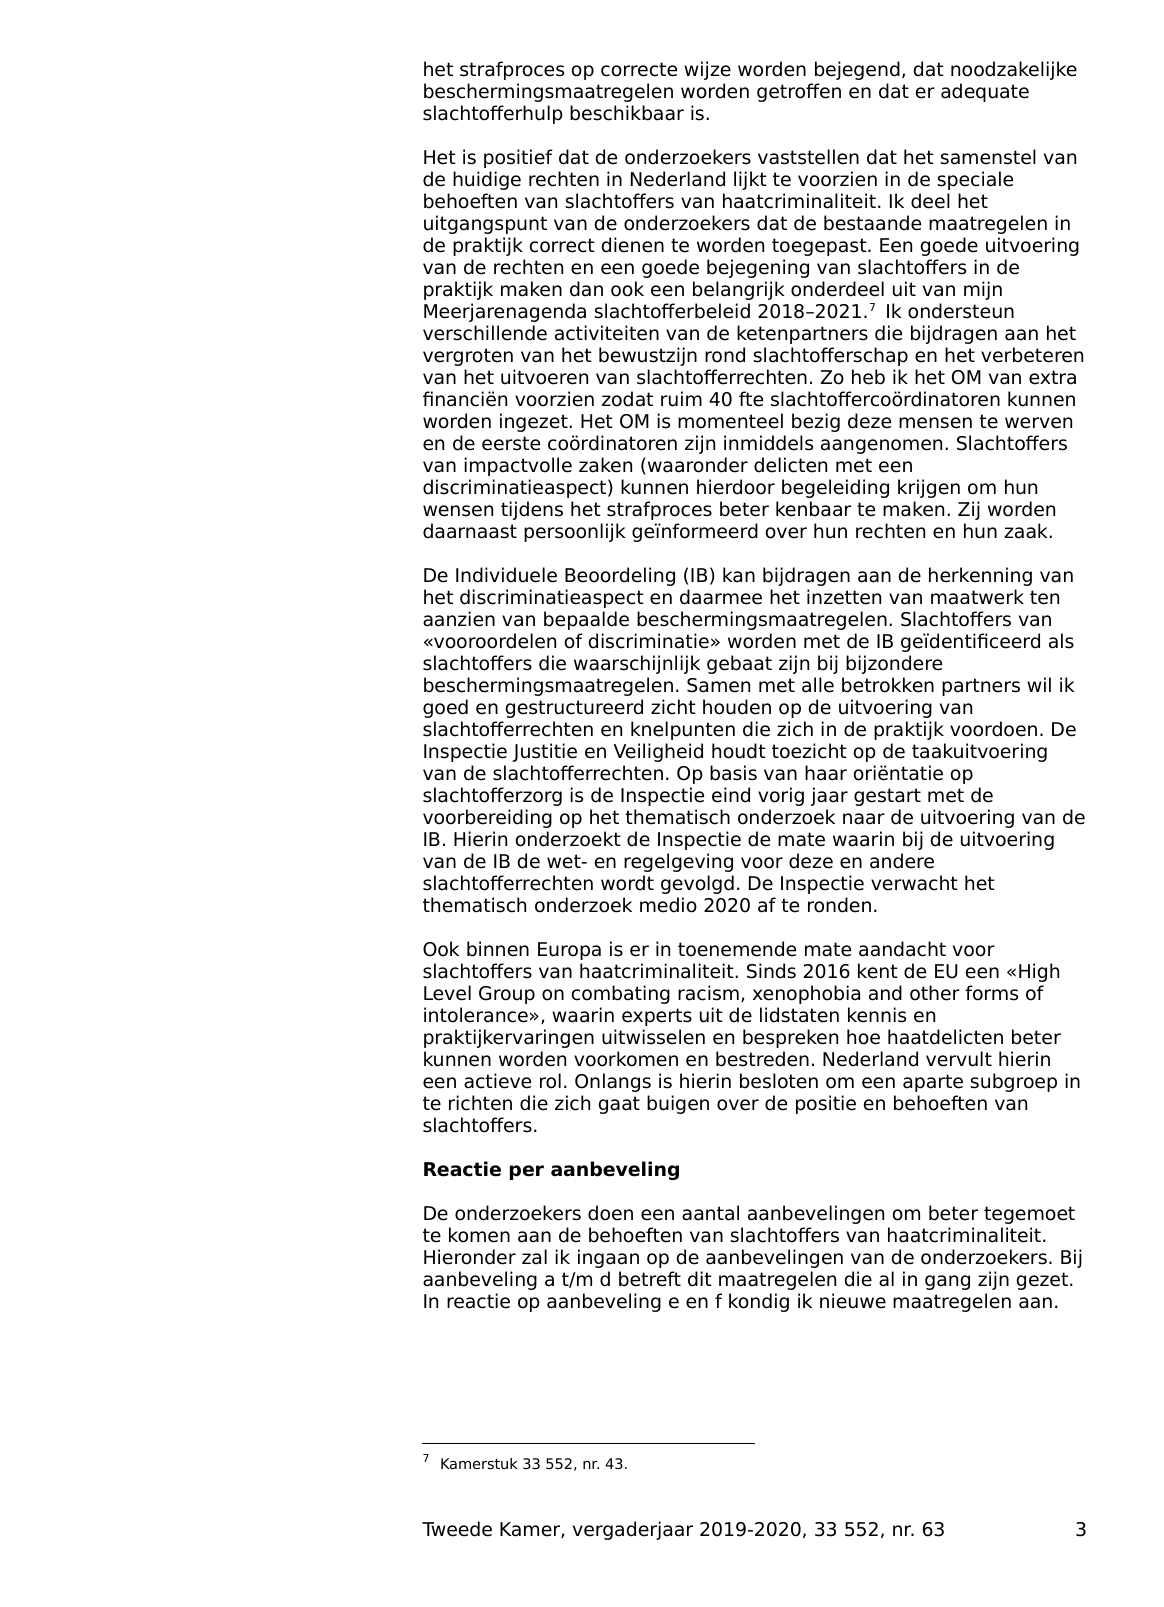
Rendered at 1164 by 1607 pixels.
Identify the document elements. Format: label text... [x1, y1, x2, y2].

subtitle Reactie per aanbeveling [422, 1159, 1087, 1181]
text het strafproces op correcte wijze worden bejegend, dat noodzakelijke beschermingsmaatregelen worden getroffen en dat er adequate slachtofferhulp beschikbaar is. [422, 59, 1087, 125]
text De onderzoekers doen een aantal aanbevelingen om beter tegemoet te komen aan de behoeften van slachtoffers van haatcriminaliteit. Hieronder zal ik ingaan op de aanbevelingen van de onderzoekers. Bij aanbeveling a t/m d betreft dit maatregelen die al in gang zijn gezet. In reactie op aanbeveling e en f kondig ik nieuwe maatregelen aan. [422, 1203, 1087, 1313]
text De Individuele Beoordeling (IB) kan bijdragen aan de herkenning van het discriminatieaspect en daarmee het inzetten van maatwerk ten aanzien van bepaalde beschermingsmaatregelen. Slachtoffers van «vooroordelen of discriminatie» worden met de IB geïdentificeerd als slachtoffers die waarschijnlijk gebaat zijn bij bijzondere beschermingsmaatregelen. Samen met alle betrokken partners wil ik goed en gestructureerd zicht houden op de uitvoering van slachtofferrechten en knelpunten die zich in de praktijk voordoen. De Inspectie Justitie en Veiligheid houdt toezicht op de taakuitvoering van de slachtofferrechten. Op basis van haar oriëntatie op slachtofferzorg is de Inspectie eind vorig jaar gestart met de voorbereiding op het thematisch onderzoek naar de uitvoering van de IB. Hierin onderzoekt de Inspectie de mate waarin bij de uitvoering van de IB de wet- en regelgeving voor deze en andere slachtofferrechten wordt gevolgd. De Inspectie verwacht het thematisch onderzoek medio 2020 af te ronden. [422, 565, 1087, 917]
text Kamerstuk 33 552, nr. 43. [422, 1452, 1087, 1474]
text Ook binnen Europa is er in toenemende mate aandacht voor slachtoffers van haatcriminaliteit. Sinds 2016 kent de EU een «High Level Group on combating racism, xenophobia and other forms of intolerance», waarin experts uit de lidstaten kennis en praktijkervaringen uitwisselen en bespreken hoe haatdelicten beter kunnen worden voorkomen en bestreden. Nederland vervult hierin een actieve rol. Onlangs is hierin besloten om een aparte subgroep in te richten die zich gaat buigen over de positie en behoeften van slachtoffers. [422, 939, 1087, 1137]
text Het is positief dat de onderzoekers vaststellen dat het samenstel van de huidige rechten in Nederland lijkt te voorzien in de speciale behoeften van slachtoffers van haatcriminaliteit. Ik deel het uitgangspunt van de onderzoekers dat de bestaande maatregelen in de praktijk correct dienen te worden toegepast. Een goede uitvoering van de rechten en een goede bejegening van slachtoffers in de praktijk maken dan ook een belangrijk onderdeel uit van mijn Meerjarenagenda slachtofferbeleid 2018–2021. Ik ondersteun verschillende activiteiten van de ketenpartners die bijdragen aan het vergroten van het bewustzijn rond slachtofferschap en het verbeteren van het uitvoeren van slachtofferrechten. Zo heb ik het OM van extra financiën voorzien zodat ruim 40 fte slachtoffercoördinatoren kunnen worden ingezet. Het OM is momenteel bezig deze mensen te werven en de eerste coördinatoren zijn inmiddels aangenomen. Slachtoffers van impactvolle zaken (waaronder delicten met een discriminatieaspect) kunnen hierdoor begeleiding krijgen om hun wensen tijdens het strafproces beter kenbaar te maken. Zij worden daarnaast persoonlijk geïnformeerd over hun rechten en hun zaak. [422, 147, 1087, 543]
